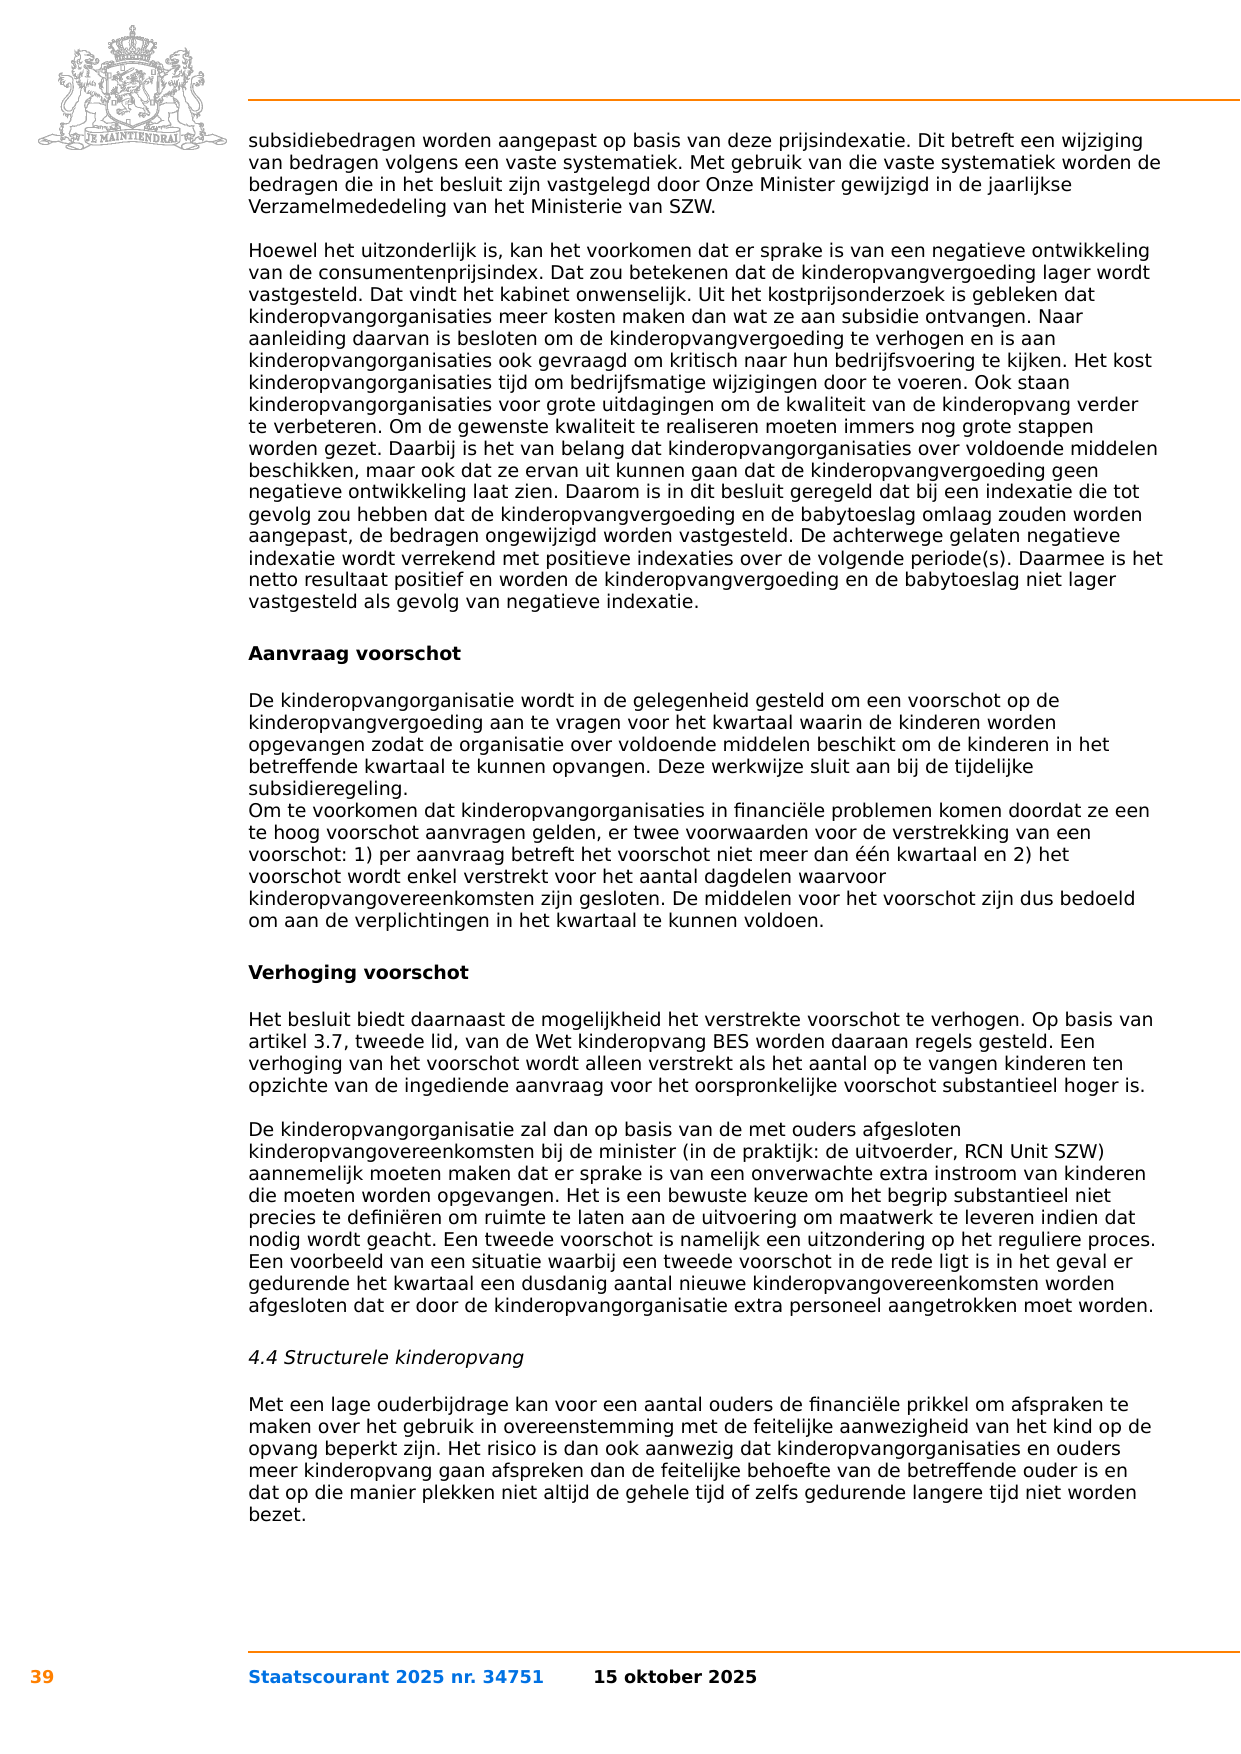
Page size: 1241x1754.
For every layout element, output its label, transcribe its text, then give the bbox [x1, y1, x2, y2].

text Om te voorkomen dat kinderopvangorganisaties in financiële problemen komen doordat ze een te hoog voorschot aanvragen gelden, er twee voorwaarden voor de verstrekking van een voorschot: 1) per aanvraag betreft het voorschot niet meer dan één kwartaal en 2) het voorschot wordt enkel verstrekt voor het aantal dagdelen waarvoor kinderopvangovereenkomsten zijn gesloten. De middelen voor het voorschot zijn dus bedoeld om aan de verplichtingen in het kwartaal te kunnen voldoen. [248, 800, 1163, 932]
subtitle Aanvraag voorschot [248, 643, 1163, 665]
text Hoewel het uitzonderlijk is, kan het voorkomen dat er sprake is van een negatieve ontwikkeling van de consumentenprijsindex. Dat zou betekenen dat de kinderopvangvergoeding lager wordt vastgesteld. Dat vindt het kabinet onwenselijk. Uit het kostprijsonderzoek is gebleken dat kinderopvangorganisaties meer kosten maken dan wat ze aan subsidie ontvangen. Naar aanleiding daarvan is besloten om de kinderopvangvergoeding te verhogen en is aan kinderopvangorganisaties ook gevraagd om kritisch naar hun bedrijfsvoering te kijken. Het kost kinderopvangorganisaties tijd om bedrijfsmatige wijzigingen door te voeren. Ook staan kinderopvangorganisaties voor grote uitdagingen om de kwaliteit van de kinderopvang verder te verbeteren. Om de gewenste kwaliteit te realiseren moeten immers nog grote stappen worden gezet. Daarbij is het van belang dat kinderopvangorganisaties over voldoende middelen beschikken, maar ook dat ze ervan uit kunnen gaan dat de kinderopvangvergoeding geen negatieve ontwikkeling laat zien. Daarom is in dit besluit geregeld dat bij een indexatie die tot gevolg zou hebben dat de kinderopvangvergoeding en de babytoeslag omlaag zouden worden aangepast, de bedragen ongewijzigd worden vastgesteld. De achterwege gelaten negatieve indexatie wordt verrekend met positieve indexaties over de volgende periode(s). Daarmee is het netto resultaat positief en worden de kinderopvangvergoeding en de babytoeslag niet lager vastgesteld als gevolg van negatieve indexatie. [248, 240, 1163, 613]
text De kinderopvangorganisatie wordt in de gelegenheid gesteld om een voorschot op de kinderopvangvergoeding aan te vragen voor het kwartaal waarin de kinderen worden opgevangen zodat de organisatie over voldoende middelen beschikt om de kinderen in het betreffende kwartaal te kunnen opvangen. Deze werkwijze sluit aan bij de tijdelijke subsidieregeling. [248, 690, 1163, 800]
text Het besluit biedt daarnaast de mogelijkheid het verstrekte voorschot te verhogen. Op basis van artikel 3.7, tweede lid, van de Wet kinderopvang BES worden daaraan regels gesteld. Een verhoging van het voorschot wordt alleen verstrekt als het aantal op te vangen kinderen ten opzichte van de ingediende aanvraag voor het oorspronkelijke voorschot substantieel hoger is. [248, 1009, 1163, 1097]
text Met een lage ouderbijdrage kan voor een aantal ouders de financiële prikkel om afspraken te maken over het gebruik in overeenstemming met de feitelijke aanwezigheid van het kind op de opvang beperkt zijn. Het risico is dan ook aanwezig dat kinderopvangorganisaties en ouders meer kinderopvang gaan afspreken dan de feitelijke behoefte van de betreffende ouder is en dat op die manier plekken niet altijd de gehele tijd of zelfs gedurende langere tijd niet worden bezet. [248, 1394, 1163, 1526]
text De kinderopvangorganisatie zal dan op basis van de met ouders afgesloten kinderopvangovereenkomsten bij de minister (in de praktijk: de uitvoerder, RCN Unit SZW) aannemelijk moeten maken dat er sprake is van een onverwachte extra instroom van kinderen die moeten worden opgevangen. Het is een bewuste keuze om het begrip substantieel niet precies te definiëren om ruimte te laten aan de uitvoering om maatwerk te leveren indien dat nodig wordt geacht. Een tweede voorschot is namelijk een uitzondering op het reguliere proces. Een voorbeeld van een situatie waarbij een tweede voorschot in de rede ligt is in het geval er gedurende het kwartaal een dusdanig aantal nieuwe kinderopvangovereenkomsten worden afgesloten dat er door de kinderopvangorganisatie extra personeel aangetrokken moet worden. [248, 1119, 1163, 1317]
text subsidiebedragen worden aangepast op basis van deze prijsindexatie. Dit betreft een wijziging van bedragen volgens een vaste systematiek. Met gebruik van die vaste systematiek worden de bedragen die in het besluit zijn vastgelegd door Onze Minister gewijzigd in de jaarlijkse Verzamelmededeling van het Ministerie van SZW. [248, 130, 1163, 218]
subtitle 4.4 Structurele kinderopvang [248, 1347, 1163, 1369]
subtitle Verhoging voorschot [248, 962, 1163, 984]
picture [38, 25, 227, 150]
